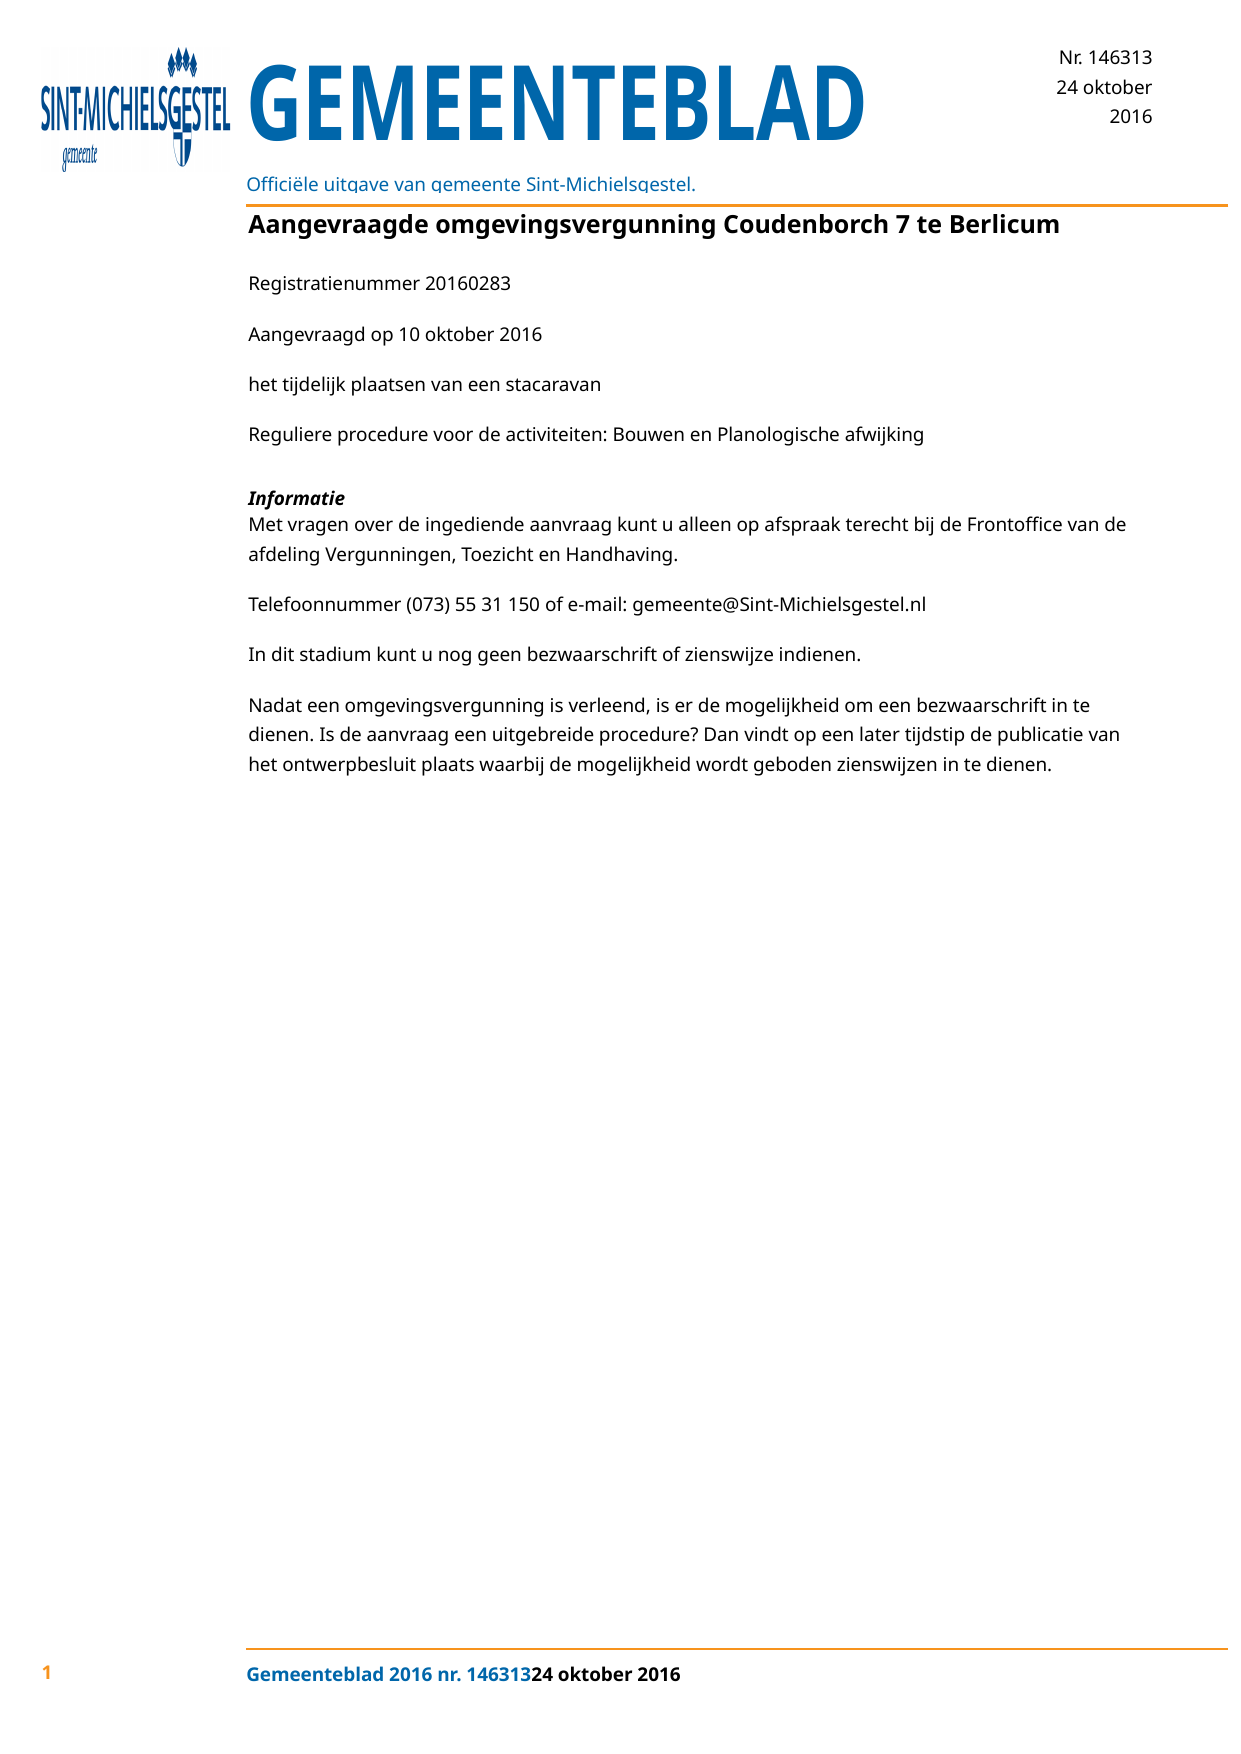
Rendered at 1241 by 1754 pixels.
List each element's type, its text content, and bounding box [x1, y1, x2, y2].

text Aangevraagd op 10 oktober 2016 [248, 321, 1152, 346]
text Met vragen over de ingediende aanvraag kunt u alleen op afspraak terecht bij de Frontoffice van de afdeling Vergunningen, Toezicht en Handhaving. [248, 511, 1152, 567]
picture [41, 47, 231, 172]
text Nadat een omgevingsvergunning is verleend, is er de mogelijkheid om een bezwaarschrift in te dienen. Is de aanvraag een uitgebreide procedure? Dan vindt op een later tijdstip de publicatie van het ontwerpbesluit plaats waarbij de mogelijkheid wordt geboden zienswijzen in te dienen. [248, 692, 1152, 777]
text Registratienummer 20160283 [248, 270, 1152, 296]
text Reguliere procedure voor de activiteiten: Bouwen en Planologische afwijking [248, 422, 1152, 447]
text In dit stadium kunt u nog geen bezwaarschrift of zienswijze indienen. [248, 642, 1152, 667]
text het tijdelijk plaatsen van een stacaravan [248, 371, 1152, 397]
text Telefoonnummer (073) 55 31 150 of e-mail: gemeente@Sint-Michielsgestel.nl [248, 591, 1152, 617]
text Aangevraagde omgevingsvergunning Coudenborch 7 te Berlicum [248, 207, 1152, 241]
text Informatie [248, 486, 1152, 511]
